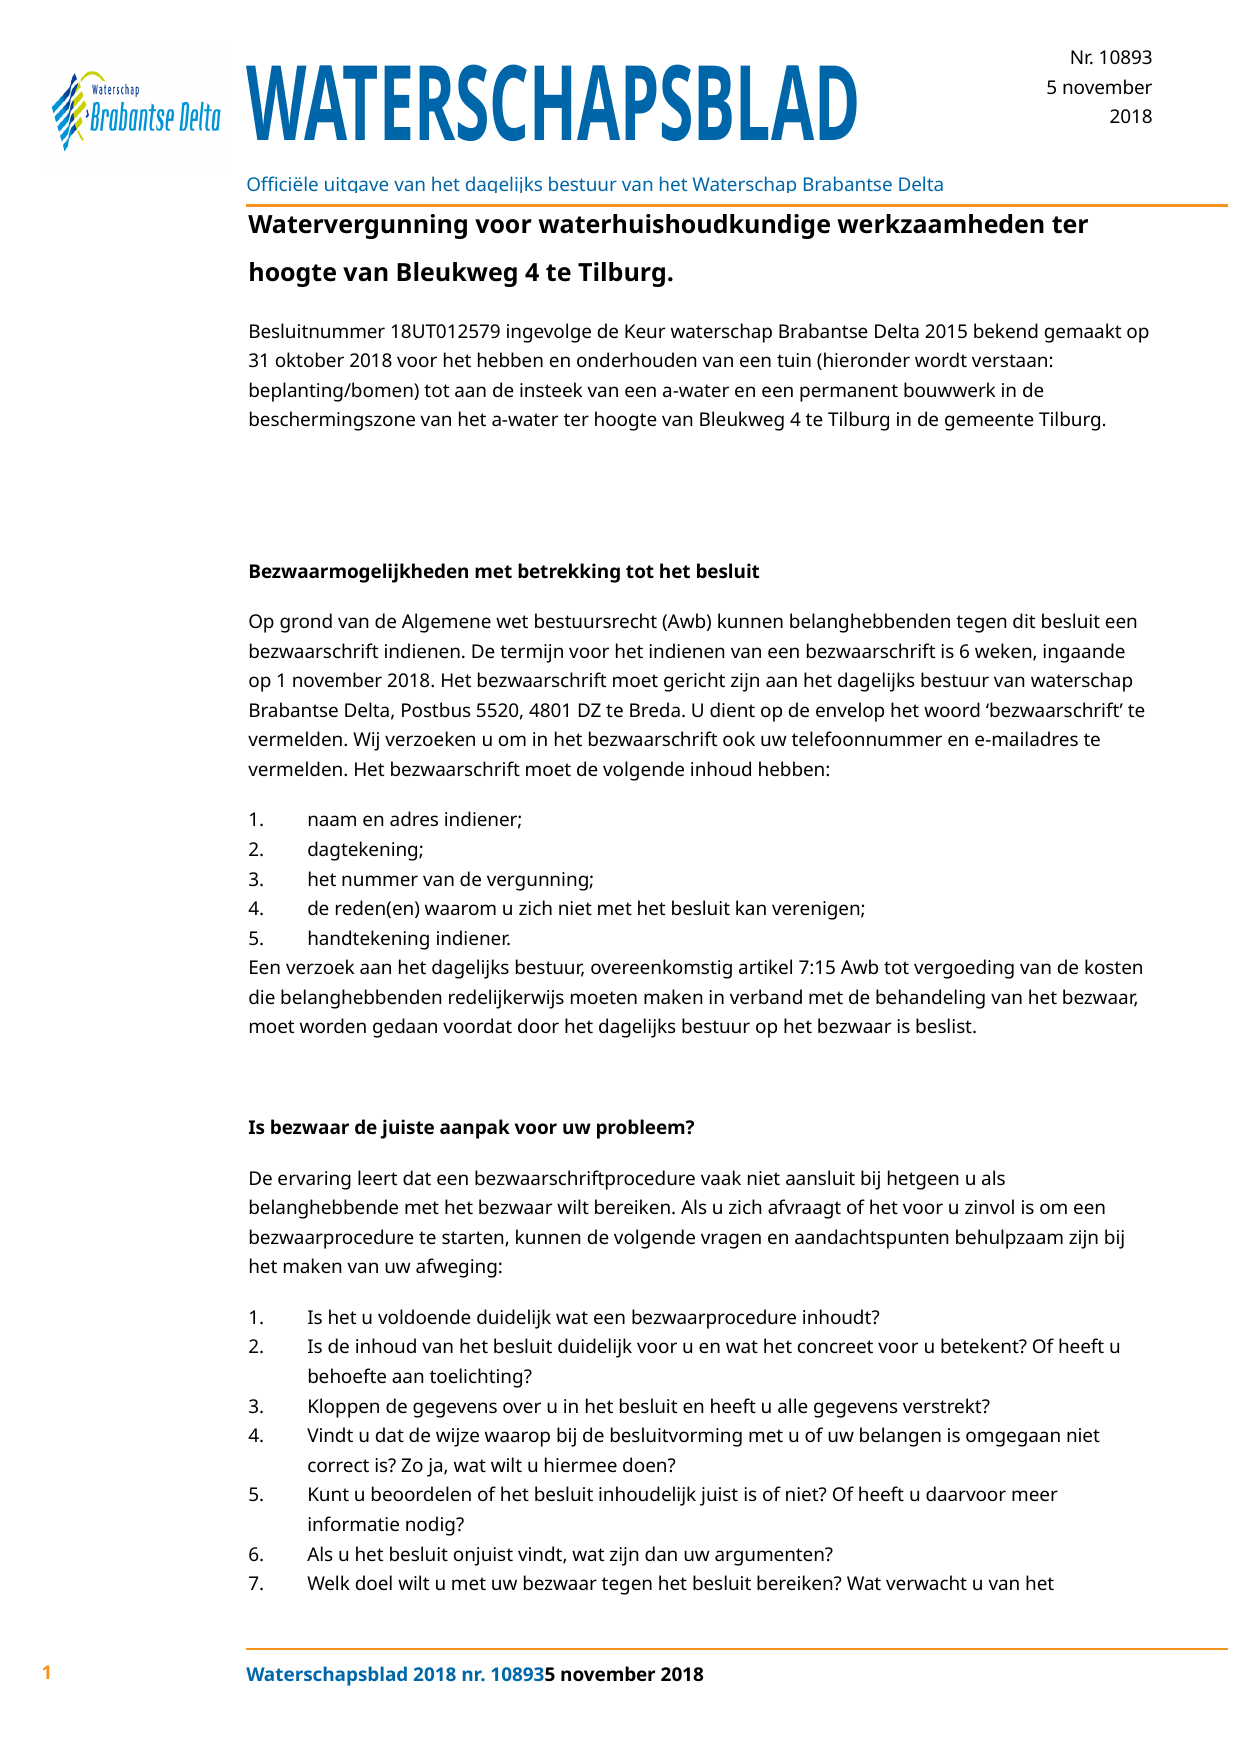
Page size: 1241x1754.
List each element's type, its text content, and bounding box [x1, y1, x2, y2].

list het nummer van de vergunning; [248, 866, 1152, 892]
list Kloppen de gegevens over u in het besluit en heeft u alle gegevens verstrekt? [248, 1393, 1152, 1419]
text De ervaring leert dat een bezwaarschriftprocedure vaak niet aansluit bij hetgeen u als belanghebbende met het bezwaar wilt bereiken. Als u zich afvraagt of het voor u zinvol is om een bezwaarprocedure te starten, kunnen de volgende vragen en aandachtspunten behulpzaam zijn bij het maken van uw afweging: [248, 1165, 1152, 1279]
list Is het u voldoende duidelijk wat een bezwaarprocedure inhoudt? [248, 1304, 1152, 1330]
text Op grond van de Algemene wet bestuursrecht (Awb) kunnen belanghebbenden tegen dit besluit een bezwaarschrift indienen. De termijn voor het indienen van een bezwaarschrift is 6 weken, ingaande op 1 november 2018. Het bezwaarschrift moet gericht zijn aan het dagelijks bestuur van waterschap Brabantse Delta, Postbus 5520, 4801 DZ te Breda. U dient op de envelop het woord ‘bezwaarschrift’ te vermelden. Wij verzoeken u om in het bezwaarschrift ook uw telefoonnummer en e‑mailadres te vermelden. Het bezwaarschrift moet de volgende inhoud hebben: [248, 608, 1152, 782]
text Bezwaarmogelijkheden met betrekking tot het besluit [248, 558, 1152, 584]
list Is de inhoud van het besluit duidelijk voor u en wat het concreet voor u betekent? Of heeft u behoefte aan toelichting? [248, 1334, 1152, 1389]
list de reden(en) waarom u zich niet met het besluit kan verenigen; [248, 895, 1152, 921]
picture [41, 47, 231, 172]
list dagtekening; [248, 836, 1152, 862]
list Kunt u beoordelen of het besluit inhoudelijk juist is of niet? Of heeft u daarvoor meer informatie nodig? [248, 1482, 1152, 1537]
list Vindt u dat de wijze waarop bij de besluitvorming met u of uw belangen is omgegaan niet correct is? Zo ja, wat wilt u hiermee doen? [248, 1422, 1152, 1478]
list Welk doel wilt u met uw bezwaar tegen het besluit bereiken? Wat verwacht u van het [248, 1570, 1152, 1596]
text Een verzoek aan het dagelijks bestuur, overeenkomstig artikel 7:15 Awb tot vergoeding van de kosten die belanghebbenden redelijkerwijs moeten maken in verband met de behandeling van het bezwaar, moet worden gedaan voordat door het dagelijks bestuur op het bezwaar is beslist. [248, 954, 1152, 1039]
text Is bezwaar de juiste aanpak voor uw probleem? [248, 1114, 1152, 1140]
text Besluitnummer 18UT012579 ingevolge de Keur waterschap Brabantse Delta 2015 bekend gemaakt op 31 oktober 2018 voor het hebben en onderhouden van een tuin (hieronder wordt verstaan: beplanting/bomen) tot aan de insteek van een a-water en een permanent bouwwerk in de beschermingszone van het a-water ter hoogte van Bleukweg 4 te Tilburg in de gemeente Tilburg. [248, 318, 1152, 432]
list handtekening indiener. [248, 925, 1152, 951]
list Als u het besluit onjuist vindt, wat zijn dan uw argumenten? [248, 1541, 1152, 1567]
text Watervergunning voor waterhuishoudkundige werkzaamheden ter hoogte van Bleukweg 4 te Tilburg. [248, 207, 1152, 288]
list naam en adres indiener; [248, 807, 1152, 832]
